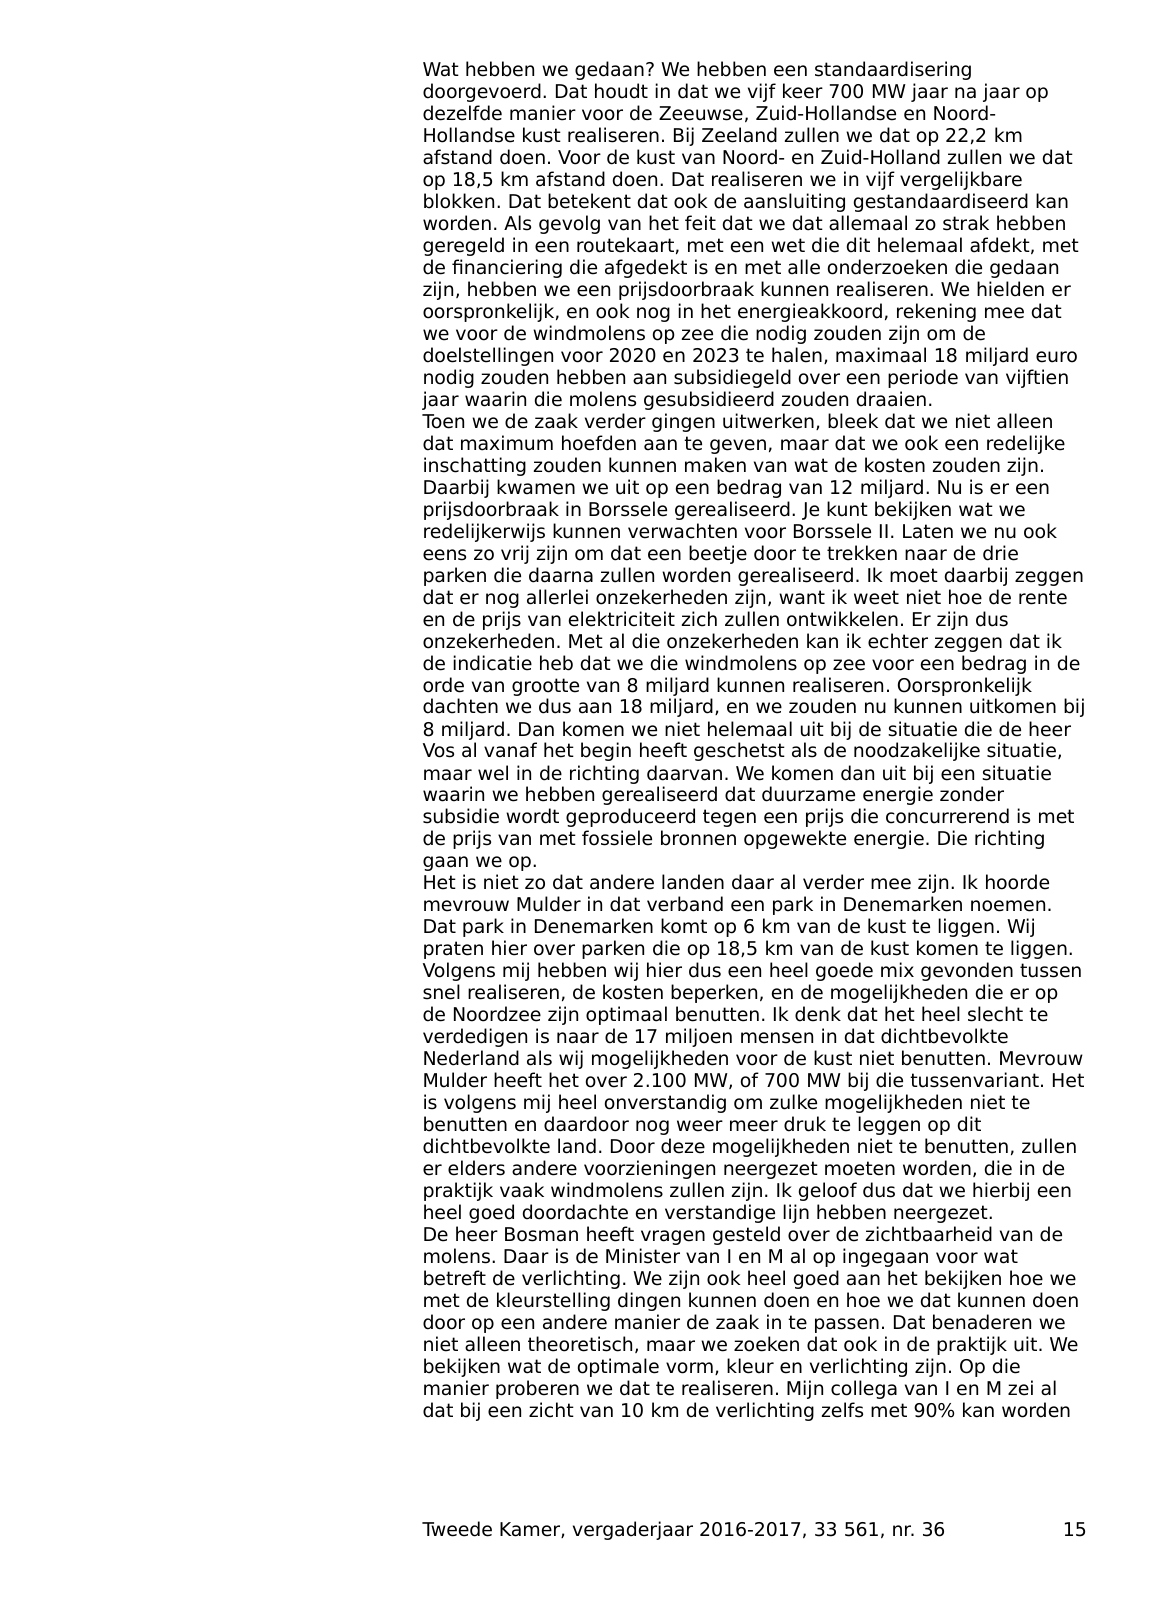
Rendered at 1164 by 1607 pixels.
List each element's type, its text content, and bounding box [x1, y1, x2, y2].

text Het is niet zo dat andere landen daar al verder mee zijn. Ik hoorde mevrouw Mulder in dat verband een park in Denemarken noemen. Dat park in Denemarken komt op 6 km van de kust te liggen. Wij praten hier over parken die op 18,5 km van de kust komen te liggen. Volgens mij hebben wij hier dus een heel goede mix gevonden tussen snel realiseren, de kosten beperken, en de mogelijkheden die er op de Noordzee zijn optimaal benutten. Ik denk dat het heel slecht te verdedigen is naar de 17 miljoen mensen in dat dichtbevolkte Nederland als wij mogelijkheden voor de kust niet benutten. Mevrouw Mulder heeft het over 2.100 MW, of 700 MW bij die tussenvariant. Het is volgens mij heel onverstandig om zulke mogelijkheden niet te benutten en daardoor nog weer meer druk te leggen op dit dichtbevolkte land. Door deze mogelijkheden niet te benutten, zullen er elders andere voorzieningen neergezet moeten worden, die in de praktijk vaak windmolens zullen zijn. Ik geloof dus dat we hierbij een heel goed doordachte en verstandige lijn hebben neergezet. [422, 872, 1087, 1224]
text Wat hebben we gedaan? We hebben een standaardisering doorgevoerd. Dat houdt in dat we vijf keer 700 MW jaar na jaar op dezelfde manier voor de Zeeuwse, Zuid-Hollandse en Noord-Hollandse kust realiseren. Bij Zeeland zullen we dat op 22,2 km afstand doen. Voor de kust van Noord- en Zuid-Holland zullen we dat op 18,5 km afstand doen. Dat realiseren we in vijf vergelijkbare blokken. Dat betekent dat ook de aansluiting gestandaardiseerd kan worden. Als gevolg van het feit dat we dat allemaal zo strak hebben geregeld in een routekaart, met een wet die dit helemaal afdekt, met de financiering die afgedekt is en met alle onderzoeken die gedaan zijn, hebben we een prijsdoorbraak kunnen realiseren. We hielden er oorspronkelijk, en ook nog in het energieakkoord, rekening mee dat we voor de windmolens op zee die nodig zouden zijn om de doelstellingen voor 2020 en 2023 te halen, maximaal 18 miljard euro nodig zouden hebben aan subsidiegeld over een periode van vijftien jaar waarin die molens gesubsidieerd zouden draaien. [422, 59, 1087, 411]
text De heer Bosman heeft vragen gesteld over de zichtbaarheid van de molens. Daar is de Minister van I en M al op ingegaan voor wat betreft de verlichting. We zijn ook heel goed aan het bekijken hoe we met de kleurstelling dingen kunnen doen en hoe we dat kunnen doen door op een andere manier de zaak in te passen. Dat benaderen we niet alleen theoretisch, maar we zoeken dat ook in de praktijk uit. We bekijken wat de optimale vorm, kleur en verlichting zijn. Op die manier proberen we dat te realiseren. Mijn collega van I en M zei al dat bij een zicht van 10 km de verlichting zelfs met 90% kan worden [422, 1224, 1087, 1422]
text Toen we de zaak verder gingen uitwerken, bleek dat we niet alleen dat maximum hoefden aan te geven, maar dat we ook een redelijke inschatting zouden kunnen maken van wat de kosten zouden zijn. Daarbij kwamen we uit op een bedrag van 12 miljard. Nu is er een prijsdoorbraak in Borssele gerealiseerd. Je kunt bekijken wat we redelijkerwijs kunnen verwachten voor Borssele II. Laten we nu ook eens zo vrij zijn om dat een beetje door te trekken naar de drie parken die daarna zullen worden gerealiseerd. Ik moet daarbij zeggen dat er nog allerlei onzekerheden zijn, want ik weet niet hoe de rente en de prijs van elektriciteit zich zullen ontwikkelen. Er zijn dus onzekerheden. Met al die onzekerheden kan ik echter zeggen dat ik de indicatie heb dat we die windmolens op zee voor een bedrag in de orde van grootte van 8 miljard kunnen realiseren. Oorspronkelijk dachten we dus aan 18 miljard, en we zouden nu kunnen uitkomen bij 8 miljard. Dan komen we niet helemaal uit bij de situatie die de heer Vos al vanaf het begin heeft geschetst als de noodzakelijke situatie, maar wel in de richting daarvan. We komen dan uit bij een situatie waarin we hebben gerealiseerd dat duurzame energie zonder subsidie wordt geproduceerd tegen een prijs die concurrerend is met de prijs van met fossiele bronnen opgewekte energie. Die richting gaan we op. [422, 411, 1087, 872]
